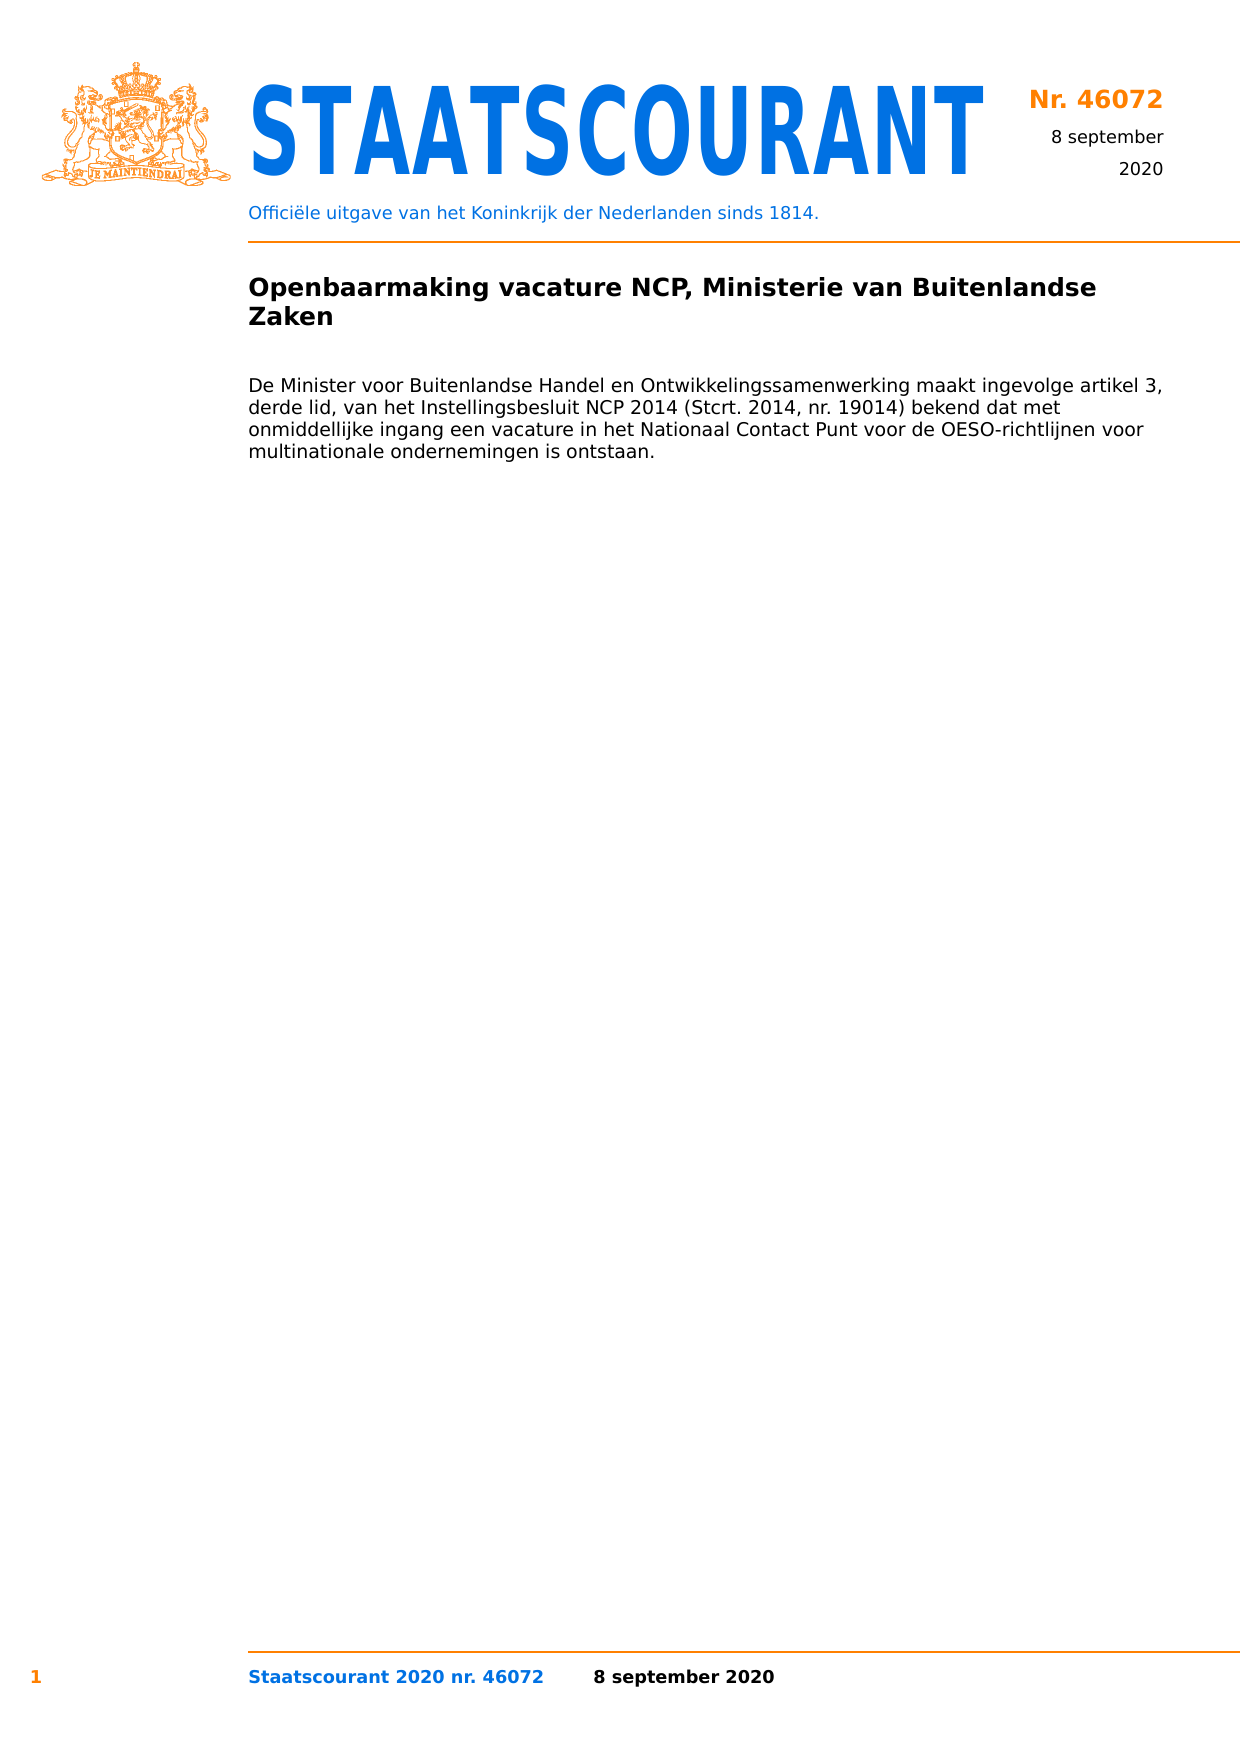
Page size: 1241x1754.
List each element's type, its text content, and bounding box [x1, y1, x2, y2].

table_cell 8 september [998, 121, 1240, 153]
text De Minister voor Buitenlandse Handel en Ontwikkelingssamenwerking maakt ingevolge artikel 3, derde lid, van het Instellingsbesluit NCP 2014 (Stcrt. 2014, nr. 19014) bekend dat met onmiddellijke ingang een vacature in het Nationaal Contact Punt voor de OESO-richtlijnen voor multinationale ondernemingen is ontstaan. [248, 375, 1163, 463]
table_header Nr. 46072 [998, 62, 1240, 121]
table_header STAATSCOURANT [248, 62, 998, 203]
table_cell 2020 [998, 153, 1240, 203]
picture [41, 62, 231, 186]
subtitle Openbaarmaking vacature NCP, Ministerie van Buitenlandse Zaken [248, 273, 1163, 331]
table_cell Officiële uitgave van het Koninkrijk der Nederlanden sinds 1814. [248, 203, 1240, 241]
table_header [25, 62, 248, 241]
